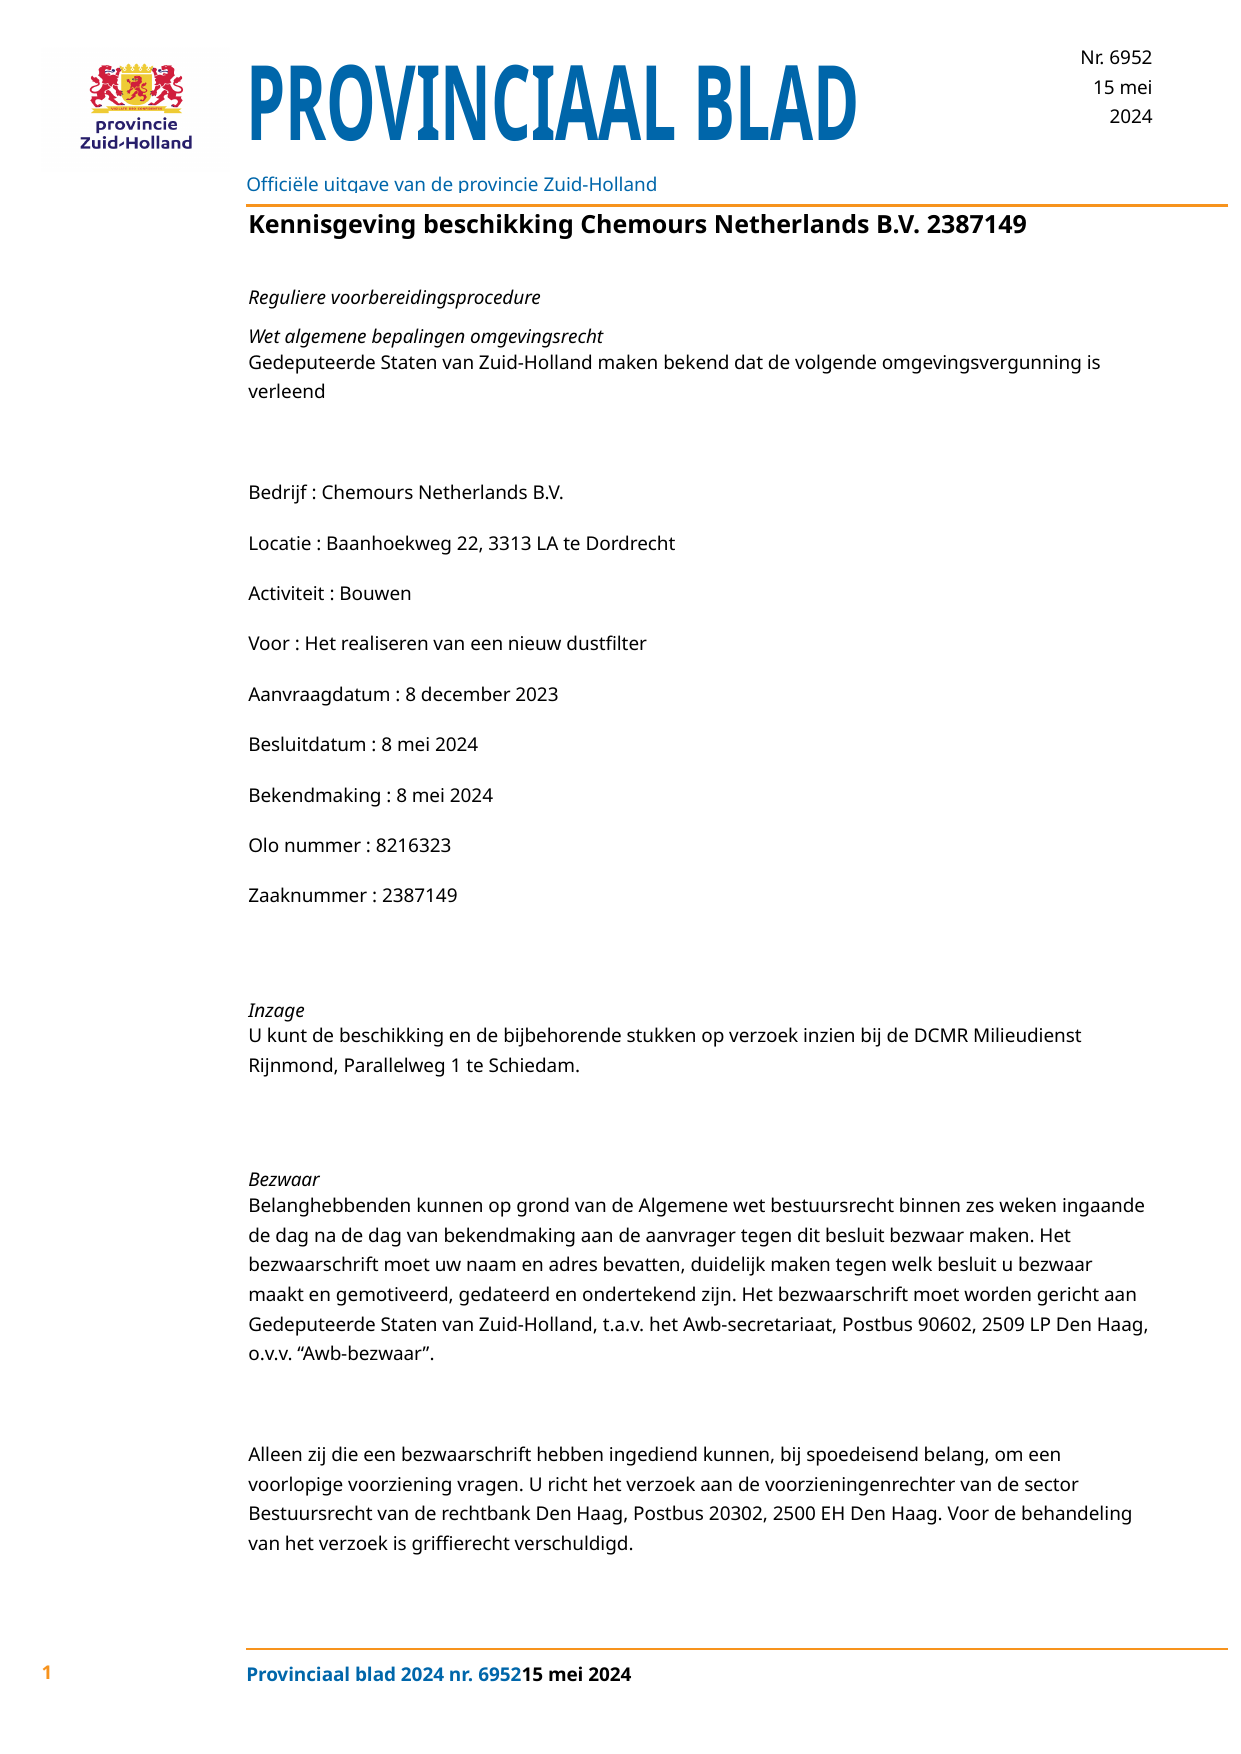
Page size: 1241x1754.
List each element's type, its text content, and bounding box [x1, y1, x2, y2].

text Bedrijf : Chemours Netherlands B.V. [248, 479, 1152, 505]
text Gedeputeerde Staten van Zuid-Holland maken bekend dat de volgende omgevingsvergunning is verleend [248, 349, 1152, 404]
text Zaaknummer : 2387149 [248, 883, 1152, 908]
text Bezwaar [248, 1167, 1152, 1192]
text Alleen zij die een bezwaarschrift hebben ingediend kunnen, bij spoedeisend belang, om een voorlopige voorziening vragen. U richt het verzoek aan de voorzieningenrechter van de sector Bestuursrecht van de rechtbank Den Haag, Postbus 20302, 2500 EH Den Haag. Voor de behandeling van het verzoek is griffierecht verschuldigd. [248, 1441, 1152, 1556]
picture [41, 47, 231, 172]
text Besluitdatum : 8 mei 2024 [248, 731, 1152, 757]
text Activiteit : Bouwen [248, 580, 1152, 606]
text U kunt de beschikking en de bijbehorende stukken op verzoek inzien bij de DCMR Milieudienst Rijnmond, Parallelweg 1 te Schiedam. [248, 1023, 1152, 1078]
text Reguliere voorbereidingsprocedure [248, 284, 1152, 309]
text Bekendmaking : 8 mei 2024 [248, 782, 1152, 807]
text Inzage [248, 997, 1152, 1023]
text Locatie : Baanhoekweg 22, 3313 LA te Dordrecht [248, 530, 1152, 555]
text Wet algemene bepalingen omgevingsrecht [248, 323, 1152, 349]
text Belanghebbenden kunnen op grond van de Algemene wet bestuursrecht binnen zes weken ingaande de dag na de dag van bekendmaking aan de aanvrager tegen dit besluit bezwaar maken. Het bezwaarschrift moet uw naam en adres bevatten, duidelijk maken tegen welk besluit u bezwaar maakt en gemotiveerd, gedateerd en ondertekend zijn. Het bezwaarschrift moet worden gericht aan Gedeputeerde Staten van Zuid-Holland, t.a.v. het Awb-secretariaat, Postbus 90602, 2509 LP Den Haag, o.v.v. “Awb-bezwaar”. [248, 1192, 1152, 1366]
text Kennisgeving beschikking Chemours Netherlands B.V. 2387149 [248, 207, 1152, 241]
text Olo nummer : 8216323 [248, 832, 1152, 858]
text Aanvraagdatum : 8 december 2023 [248, 681, 1152, 707]
text Voor : Het realiseren van een nieuw dustfilter [248, 631, 1152, 656]
